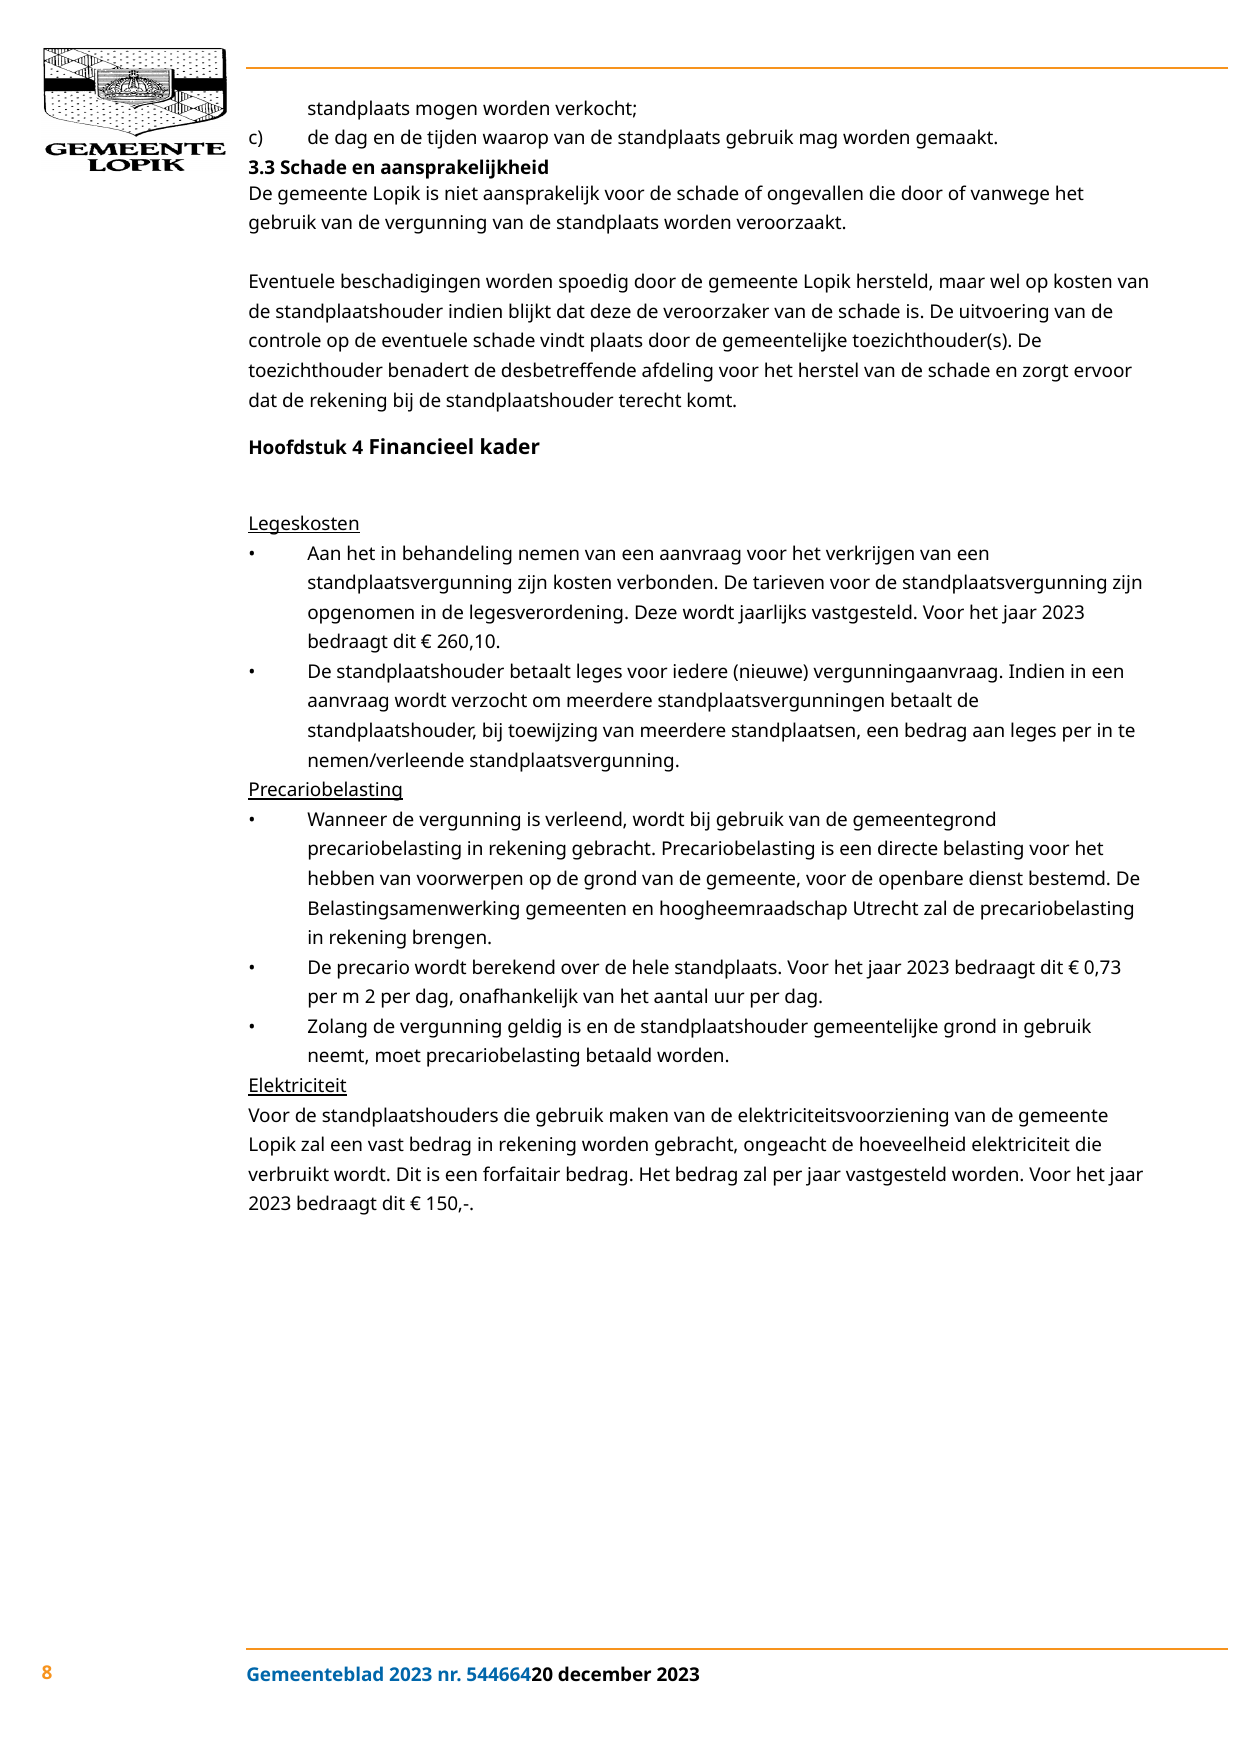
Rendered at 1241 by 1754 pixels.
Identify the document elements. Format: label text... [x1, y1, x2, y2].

text Legeskosten [248, 510, 1152, 536]
list standplaats mogen worden verkocht; [248, 95, 1152, 121]
list De precario wordt berekend over de hele standplaats. Voor het jaar 2023 bedraagt dit € 0,73 per m 2 per dag, onafhankelijk van het aantal uur per dag. [248, 954, 1152, 1009]
text Hoofdstuk 4 Financieel kader [248, 432, 1152, 461]
list De standplaatshouder betaalt leges voor iedere (nieuwe) vergunningaanvraag. Indien in een aanvraag wordt verzocht om meerdere standplaatsvergunningen betaalt de standplaatshouder, bij toewijzing van meerdere standplaatsen, een bedrag aan leges per in te nemen/verleende standplaatsvergunning. [248, 658, 1152, 772]
text Elektriciteit [248, 1072, 1152, 1098]
list de dag en de tijden waarop van de standplaats gebruik mag worden gemaakt. [248, 124, 1152, 150]
list Aan het in behandeling nemen van een aanvraag voor het verkrijgen van een standplaatsvergunning zijn kosten verbonden. De tarieven voor de standplaatsvergunning zijn opgenomen in de legesverordening. Deze wordt jaarlijks vastgesteld. Voor het jaar 2023 bedraagt dit € 260,10. [248, 540, 1152, 654]
text De gemeente Lopik is niet aansprakelijk voor de schade of ongevallen die door of vanwege het gebruik van de vergunning van de standplaats worden veroorzaakt. [248, 180, 1152, 235]
list Zolang de vergunning geldig is en de standplaatshouder gemeentelijke grond in gebruik neemt, moet precariobelasting betaald worden. [248, 1013, 1152, 1068]
text Precariobelasting [248, 776, 1152, 802]
list Wanneer de vergunning is verleend, wordt bij gebruik van de gemeentegrond precariobelasting in rekening gebracht. Precariobelasting is een directe belasting voor het hebben van voorwerpen op de grond van de gemeente, voor de openbare dienst bestemd. De Belastingsamenwerking gemeenten en hoogheemraadschap Utrecht zal de precariobelasting in rekening brengen. [248, 806, 1152, 950]
text Voor de standplaatshouders die gebruik maken van de elektriciteitsvoorziening van de gemeente Lopik zal een vast bedrag in rekening worden gebracht, ongeacht de hoeveelheid elektriciteit die verbruikt wordt. Dit is een forfaitair bedrag. Het bedrag zal per jaar vastgesteld worden. Voor het jaar 2023 bedraagt dit € 150,-. [248, 1102, 1152, 1216]
text Eventuele beschadigingen worden spoedig door de gemeente Lopik hersteld, maar wel op kosten van de standplaatshouder indien blijkt dat deze de veroorzaker van de schade is. De uitvoering van de controle op de eventuele schade vindt plaats door de gemeentelijke toezichthouder(s). De toezichthouder benadert de desbetreffende afdeling voor het herstel van de schade en zorgt ervoor dat de rekening bij de standplaatshouder terecht komt. [248, 268, 1152, 412]
text 3.3 Schade en aansprakelijkheid [248, 154, 1152, 180]
picture [41, 47, 231, 172]
